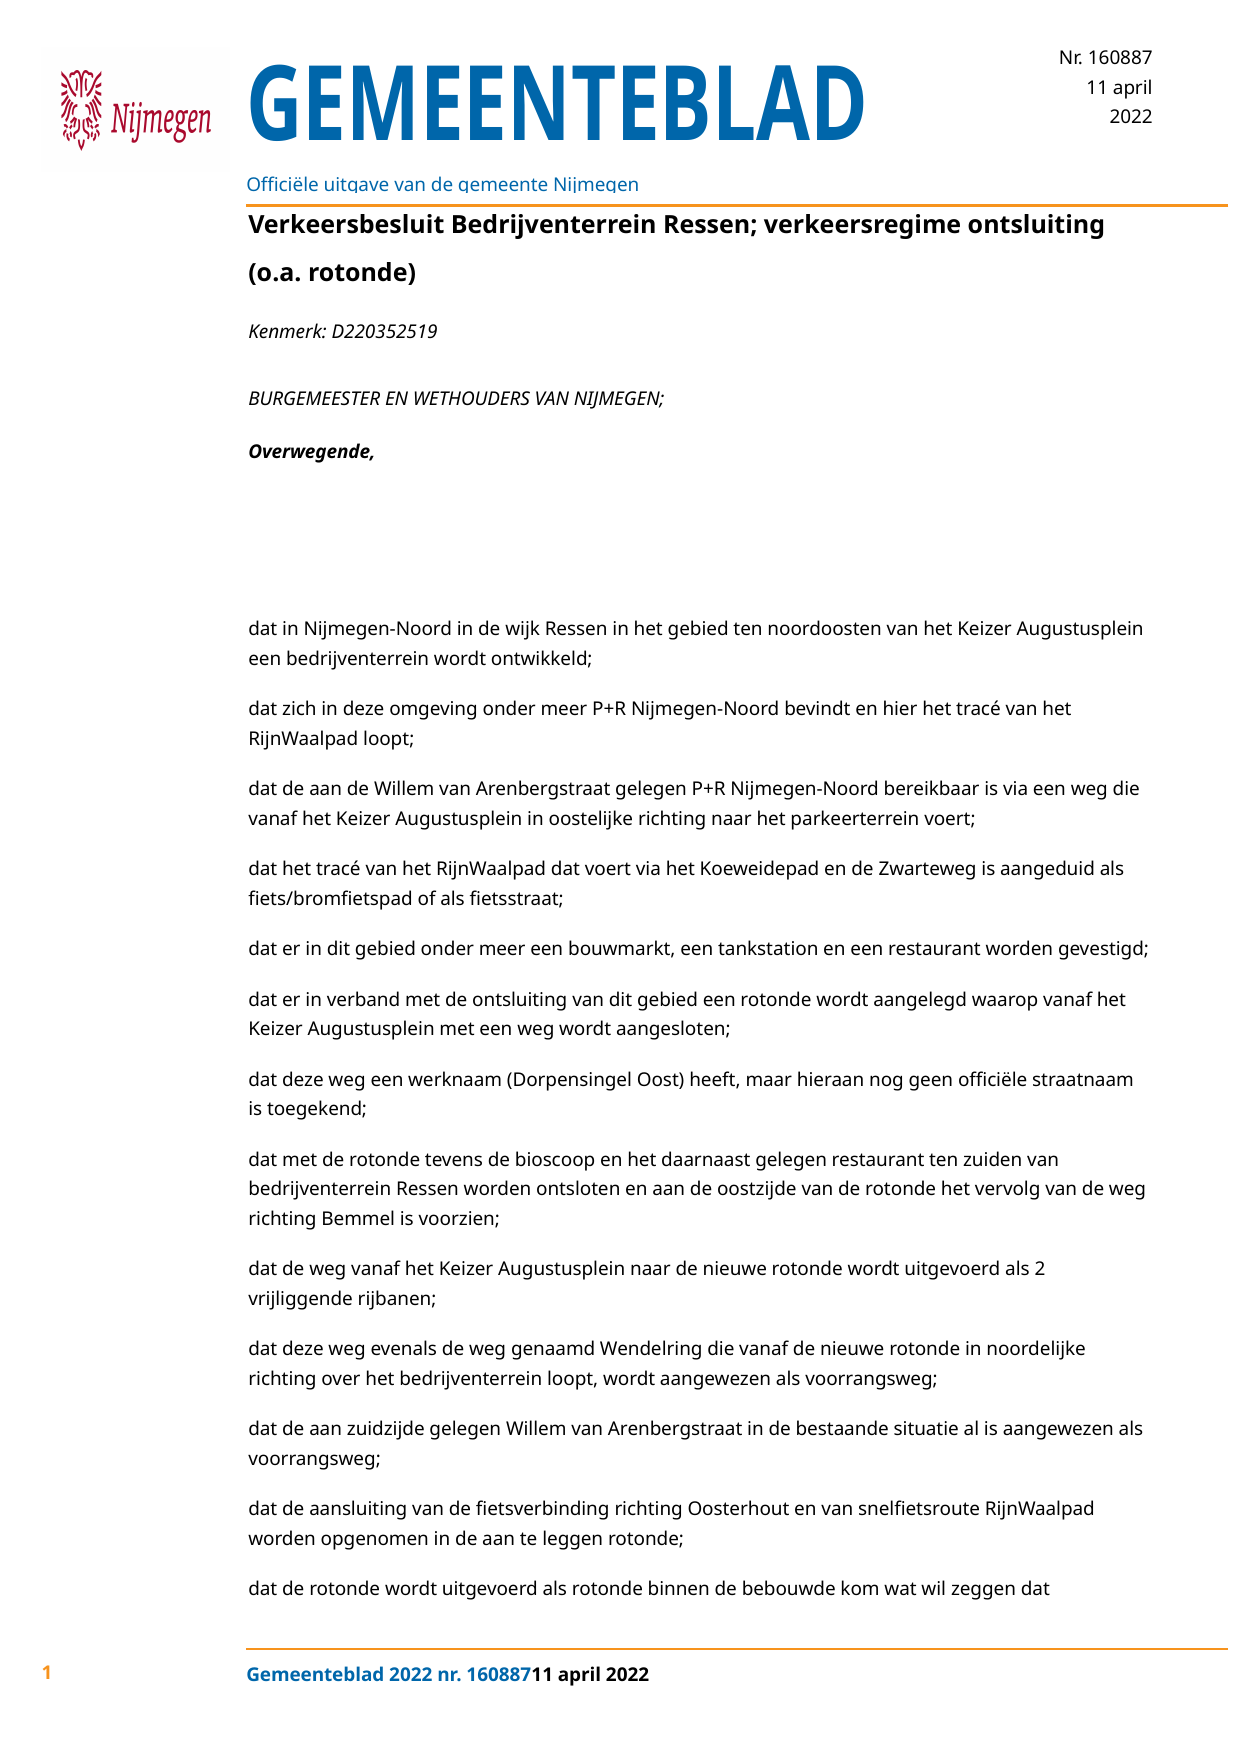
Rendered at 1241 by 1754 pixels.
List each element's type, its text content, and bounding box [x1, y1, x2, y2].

text dat de aansluiting van de fietsverbinding richting Oosterhout en van snelfietsroute RijnWaalpad worden opgenomen in de aan te leggen rotonde; [248, 1495, 1152, 1551]
text dat er in verband met de ontsluiting van dit gebied een rotonde wordt aangelegd waarop vanaf het Keizer Augustusplein met een weg wordt aangesloten; [248, 986, 1152, 1041]
text dat het tracé van het RijnWaalpad dat voert via het Koeweidepad en de Zwarteweg is aangeduid als fiets/bromfietspad of als fietsstraat; [248, 855, 1152, 911]
text dat de aan de Willem van Arenbergstraat gelegen P+R Nijmegen-Noord bereikbaar is via een weg die vanaf het Keizer Augustusplein in oostelijke richting naar het parkeerterrein voert; [248, 775, 1152, 831]
text dat zich in deze omgeving onder meer P+R Nijmegen-Noord bevindt en hier het tracé van het RijnWaalpad loopt; [248, 695, 1152, 751]
picture [41, 47, 231, 172]
text Kenmerk: D220352519 [248, 318, 1152, 344]
text dat de weg vanaf het Keizer Augustusplein naar de nieuwe rotonde wordt uitgevoerd als 2 vrijliggende rijbanen; [248, 1255, 1152, 1311]
text Overwegende, [248, 438, 1152, 464]
text dat deze weg evenals de weg genaamd Wendelring die vanaf de nieuwe rotonde in noordelijke richting over het bedrijventerrein loopt, wordt aangewezen als voorrangsweg; [248, 1335, 1152, 1391]
text dat met de rotonde tevens de bioscoop en het daarnaast gelegen restaurant ten zuiden van bedrijventerrein Ressen worden ontsloten en aan de oostzijde van de rotonde het vervolg van de weg richting Bemmel is voorzien; [248, 1146, 1152, 1231]
text BURGEMEESTER EN WETHOUDERS VAN NIJMEGEN; [248, 386, 1152, 411]
text dat de rotonde wordt uitgevoerd als rotonde binnen de bebouwde kom wat wil zeggen dat [248, 1575, 1152, 1601]
text dat deze weg een werknaam (Dorpensingel Oost) heeft, maar hieraan nog geen officiële straatnaam is toegekend; [248, 1066, 1152, 1121]
text dat er in dit gebied onder meer een bouwmarkt, een tankstation en een restaurant worden gevestigd; [248, 935, 1152, 961]
text dat de aan zuidzijde gelegen Willem van Arenbergstraat in de bestaande situatie al is aangewezen als voorrangsweg; [248, 1415, 1152, 1471]
text Verkeersbesluit Bedrijventerrein Ressen; verkeersregime ontsluiting (o.a. rotonde) [248, 207, 1152, 288]
text dat in Nijmegen-Noord in de wijk Ressen in het gebied ten noordoosten van het Keizer Augustusplein een bedrijventerrein wordt ontwikkeld; [248, 615, 1152, 671]
